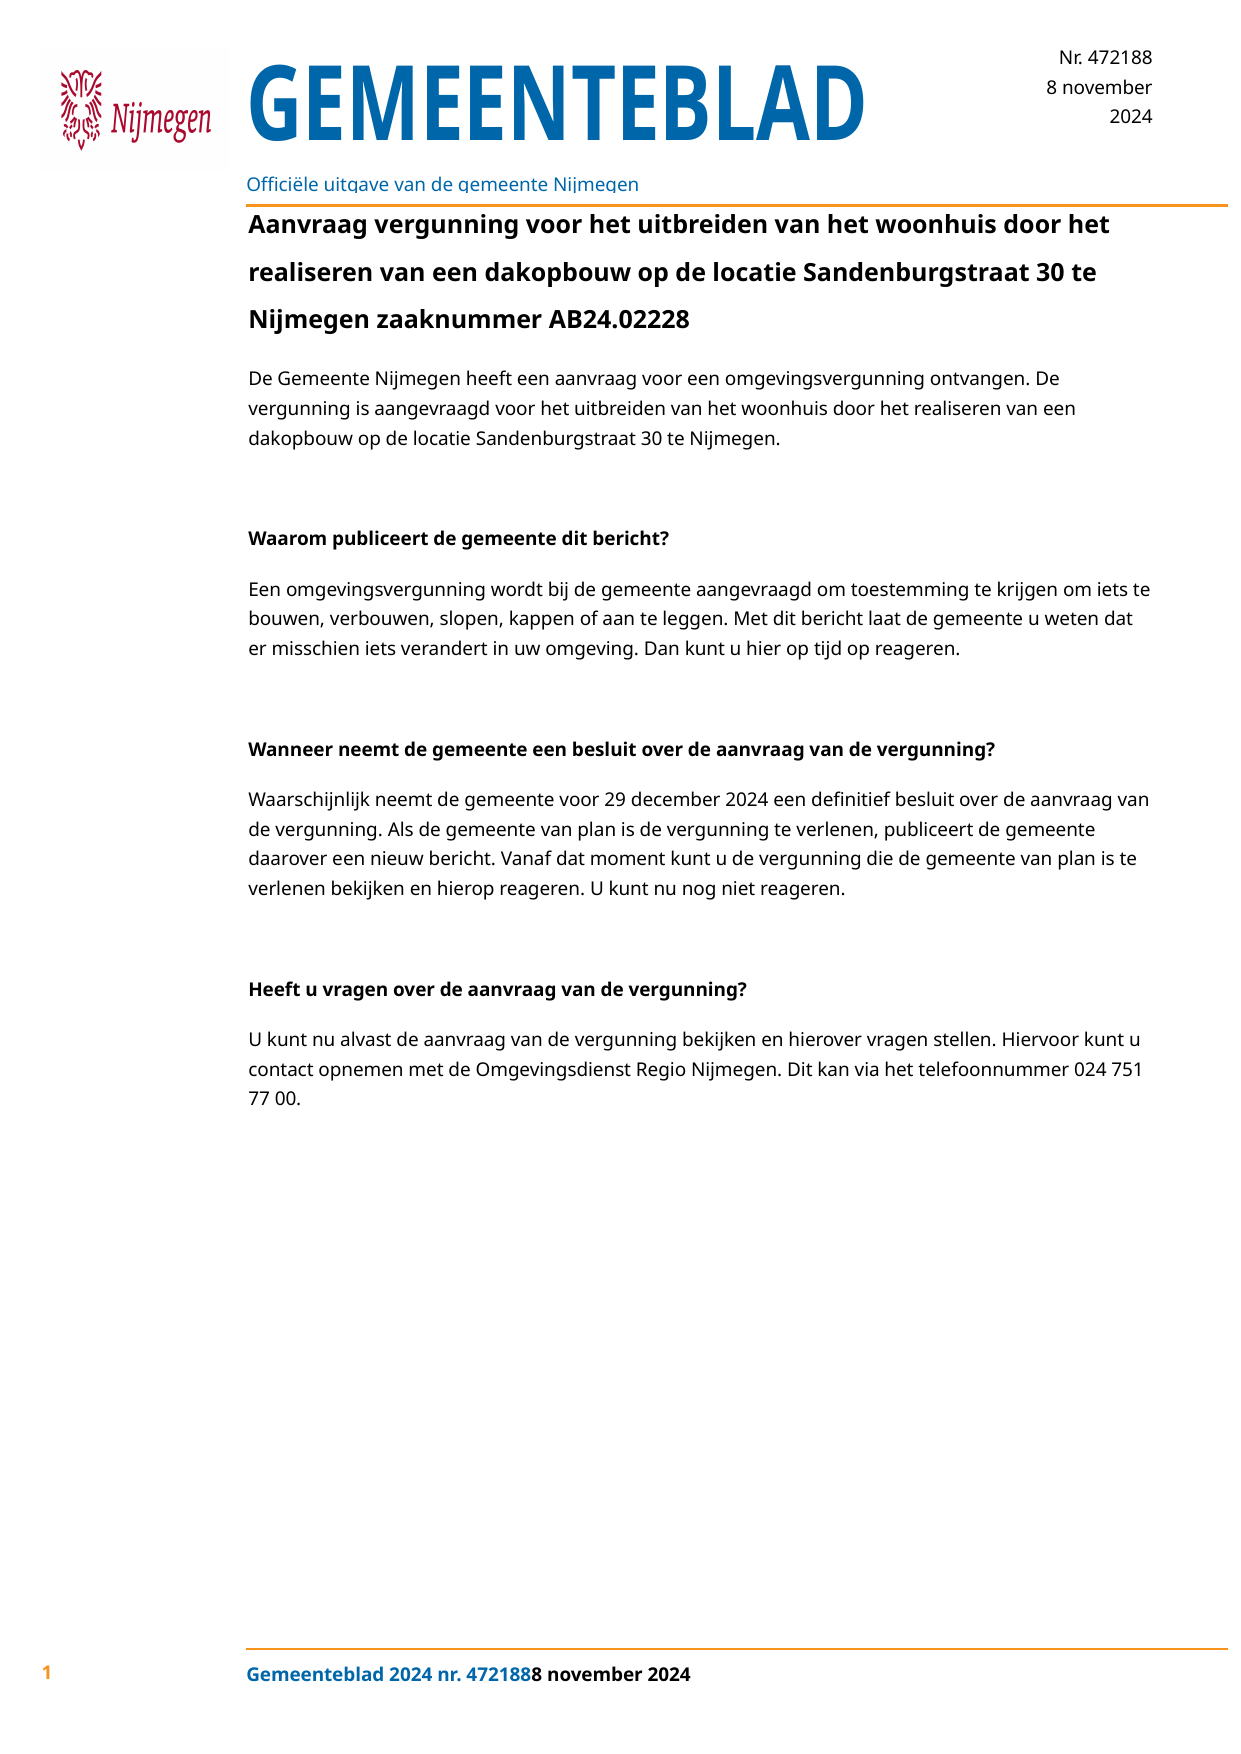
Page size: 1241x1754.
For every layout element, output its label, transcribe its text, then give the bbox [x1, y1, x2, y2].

text U kunt nu alvast de aanvraag van de vergunning bekijken en hierover vragen stellen. Hiervoor kunt u contact opnemen met de Omgevingsdienst Regio Nijmegen. Dit kan via het telefoonnummer 024 751 77 00. [248, 1026, 1152, 1111]
text Heeft u vragen over de aanvraag van de vergunning? [248, 976, 1152, 1002]
text Een omgevingsvergunning wordt bij de gemeente aangevraagd om toestemming te krijgen om iets te bouwen, verbouwen, slopen, kappen of aan te leggen. Met dit bericht laat de gemeente u weten dat er misschien iets verandert in uw omgeving. Dan kunt u hier op tijd op reageren. [248, 576, 1152, 661]
text Waarschijnlijk neemt de gemeente voor 29 december 2024 een definitief besluit over de aanvraag van de vergunning. Als de gemeente van plan is de vergunning te verlenen, publiceert de gemeente daarover een nieuw bericht. Vanaf dat moment kunt u de vergunning die de gemeente van plan is te verlenen bekijken en hierop reageren. U kunt nu nog niet reageren. [248, 786, 1152, 901]
text Wanneer neemt de gemeente een besluit over de aanvraag van de vergunning? [248, 736, 1152, 762]
text Aanvraag vergunning voor het uitbreiden van het woonhuis door het realiseren van een dakopbouw op de locatie Sandenburgstraat 30 te Nijmegen zaaknummer AB24.02228 [248, 207, 1152, 336]
text De Gemeente Nijmegen heeft een aanvraag voor een omgevingsvergunning ontvangen. De vergunning is aangevraagd voor het uitbreiden van het woonhuis door het realiseren van een dakopbouw op de locatie Sandenburgstraat 30 te Nijmegen. [248, 366, 1152, 450]
picture [41, 47, 231, 172]
text Waarom publiceert de gemeente dit bericht? [248, 526, 1152, 551]
